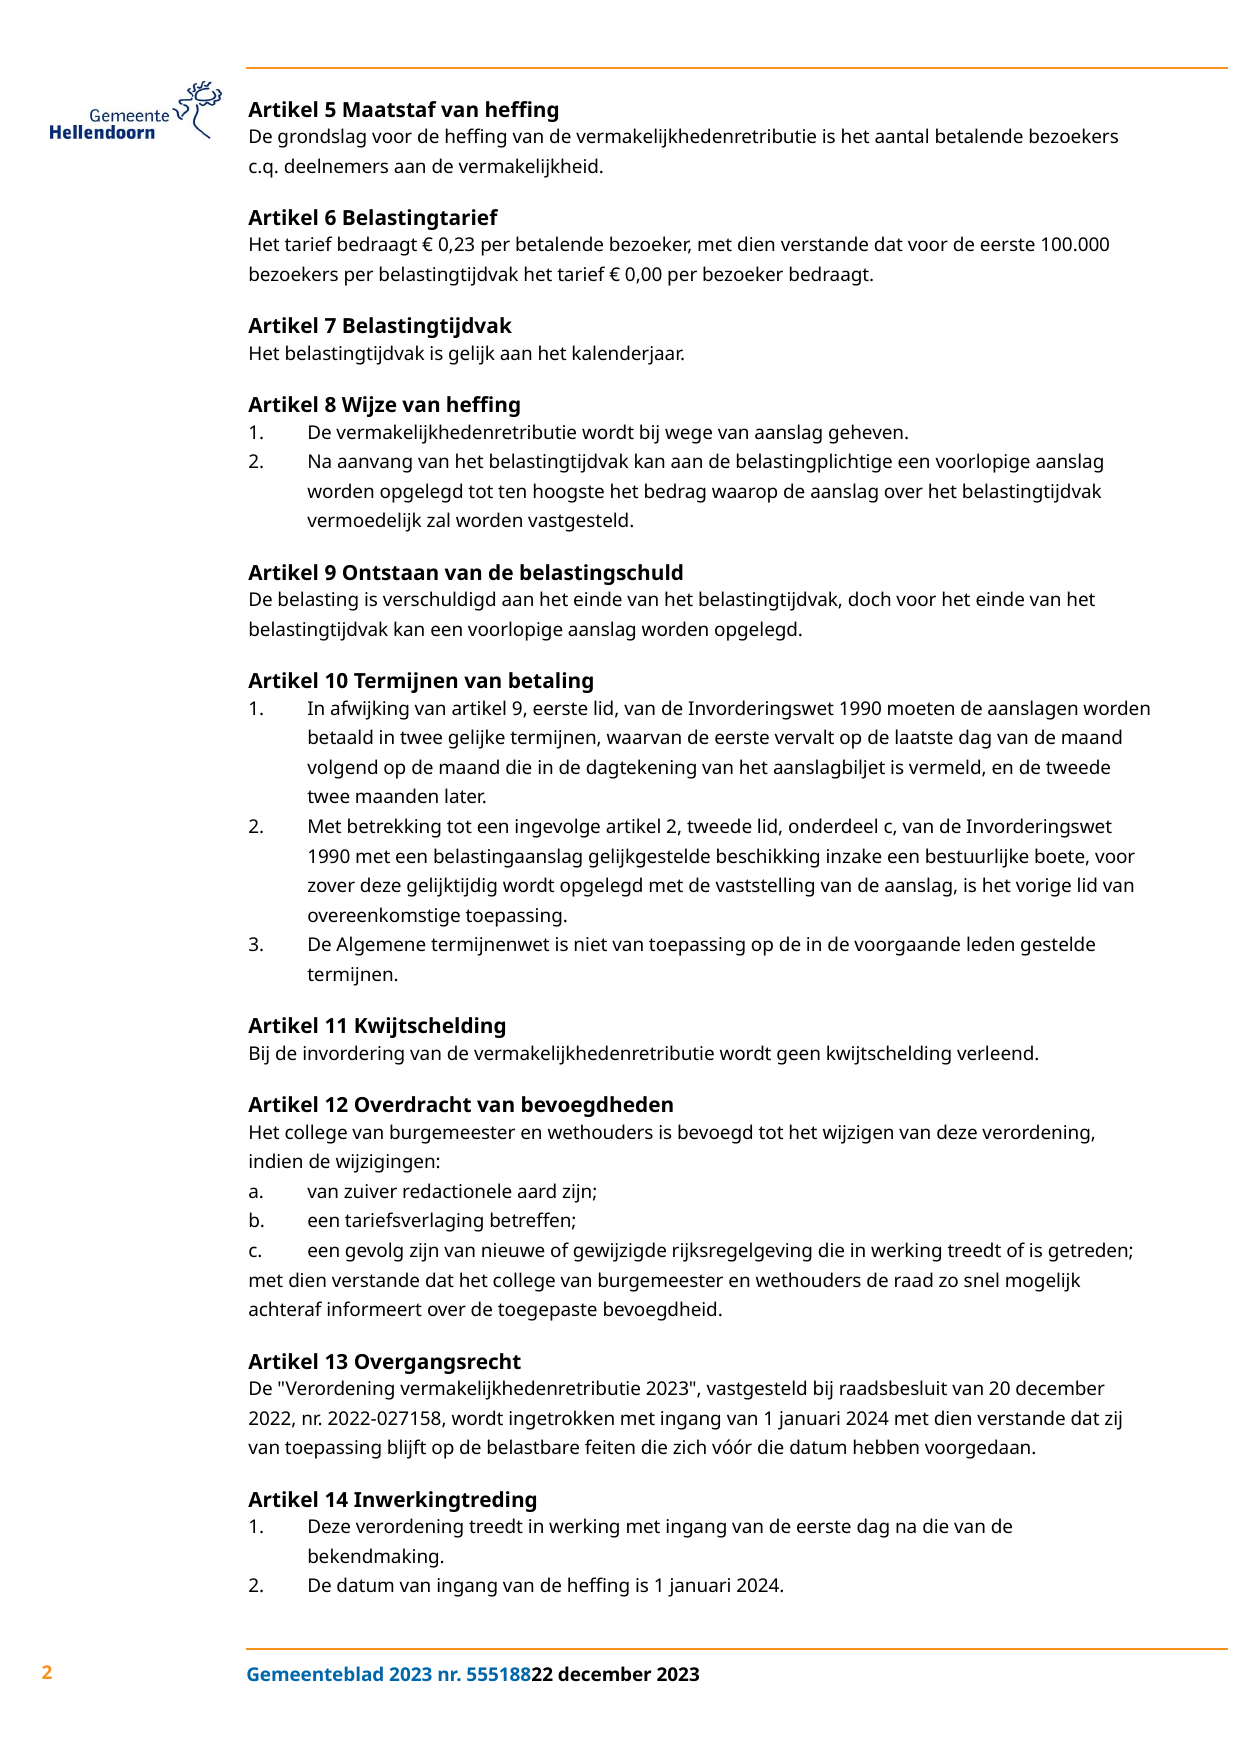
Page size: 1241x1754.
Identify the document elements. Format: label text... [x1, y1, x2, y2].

text Artikel 9 Ontstaan van de belastingschuld [248, 558, 1152, 587]
list een tariefsverlaging betreffen; [248, 1208, 1152, 1233]
picture [41, 47, 231, 172]
list In afwijking van artikel 9, eerste lid, van de Invorderingswet 1990 moeten de aanslagen worden betaald in twee gelijke termijnen, waarvan de eerste vervalt op de laatste dag van de maand volgend op de maand die in de dagtekening van het aanslagbiljet is vermeld, en de tweede twee maanden later. [248, 695, 1152, 809]
text Het tarief bedraagt € 0,23 per betalende bezoeker, met dien verstande dat voor de eerste 100.000 bezoekers per belastingtijdvak het tarief € 0,00 per bezoeker bedraagt. [248, 232, 1152, 287]
list De datum van ingang van de heffing is 1 januari 2024. [248, 1572, 1152, 1598]
list van zuiver redactionele aard zijn; [248, 1178, 1152, 1204]
text De grondslag voor de heffing van de vermakelijkhedenretributie is het aantal betalende bezoekers c.q. deelnemers aan de vermakelijkheid. [248, 123, 1152, 178]
list Deze verordening treedt in werking met ingang van de eerste dag na die van de bekendmaking. [248, 1513, 1152, 1569]
text Het college van burgemeester en wethouders is bevoegd tot het wijzigen van deze verordening, indien de wijzigingen: [248, 1119, 1152, 1174]
text Artikel 13 Overgangsrecht [248, 1347, 1152, 1375]
text Artikel 7 Belastingtijdvak [248, 312, 1152, 340]
text De "Verordening vermakelijkhedenretributie 2023", vastgesteld bij raadsbesluit van 20 december 2022, nr. 2022-027158, wordt ingetrokken met ingang van 1 januari 2024 met dien verstande dat zij van toepassing blijft op de belastbare feiten die zich vóór die datum hebben voorgedaan. [248, 1375, 1152, 1460]
text Bij de invordering van de vermakelijkhedenretributie wordt geen kwijtschelding verleend. [248, 1040, 1152, 1066]
text Artikel 11 Kwijtschelding [248, 1012, 1152, 1040]
list De Algemene termijnenwet is niet van toepassing op de in de voorgaande leden gestelde termijnen. [248, 932, 1152, 987]
list Na aanvang van het belastingtijdvak kan aan de belastingplichtige een voorlopige aanslag worden opgelegd tot ten hoogste het bedrag waarop de aanslag over het belastingtijdvak vermoedelijk zal worden vastgesteld. [248, 448, 1152, 533]
list De vermakelijkhedenretributie wordt bij wege van aanslag geheven. [248, 419, 1152, 445]
text Artikel 14 Inwerkingtreding [248, 1485, 1152, 1513]
text Artikel 10 Termijnen van betaling [248, 667, 1152, 695]
text Artikel 6 Belastingtarief [248, 203, 1152, 232]
text met dien verstande dat het college van burgemeester en wethouders de raad zo snel mogelijk achteraf informeert over de toegepaste bevoegdheid. [248, 1267, 1152, 1322]
list Met betrekking tot een ingevolge artikel 2, tweede lid, onderdeel c, van de Invorderingswet 1990 met een belastingaanslag gelijkgestelde beschikking inzake een bestuurlijke boete, voor zover deze gelijktijdig wordt opgelegd met de vaststelling van de aanslag, is het vorige lid van overeenkomstige toepassing. [248, 813, 1152, 928]
text Het belastingtijdvak is gelijk aan het kalenderjaar. [248, 340, 1152, 366]
text Artikel 8 Wijze van heffing [248, 391, 1152, 419]
list een gevolg zijn van nieuwe of gewijzigde rijksregelgeving die in werking treedt of is getreden; [248, 1237, 1152, 1263]
text De belasting is verschuldigd aan het einde van het belastingtijdvak, doch voor het einde van het belastingtijdvak kan een voorlopige aanslag worden opgelegd. [248, 587, 1152, 642]
text Artikel 5 Maatstaf van heffing [248, 95, 1152, 123]
text Artikel 12 Overdracht van bevoegdheden [248, 1091, 1152, 1119]
